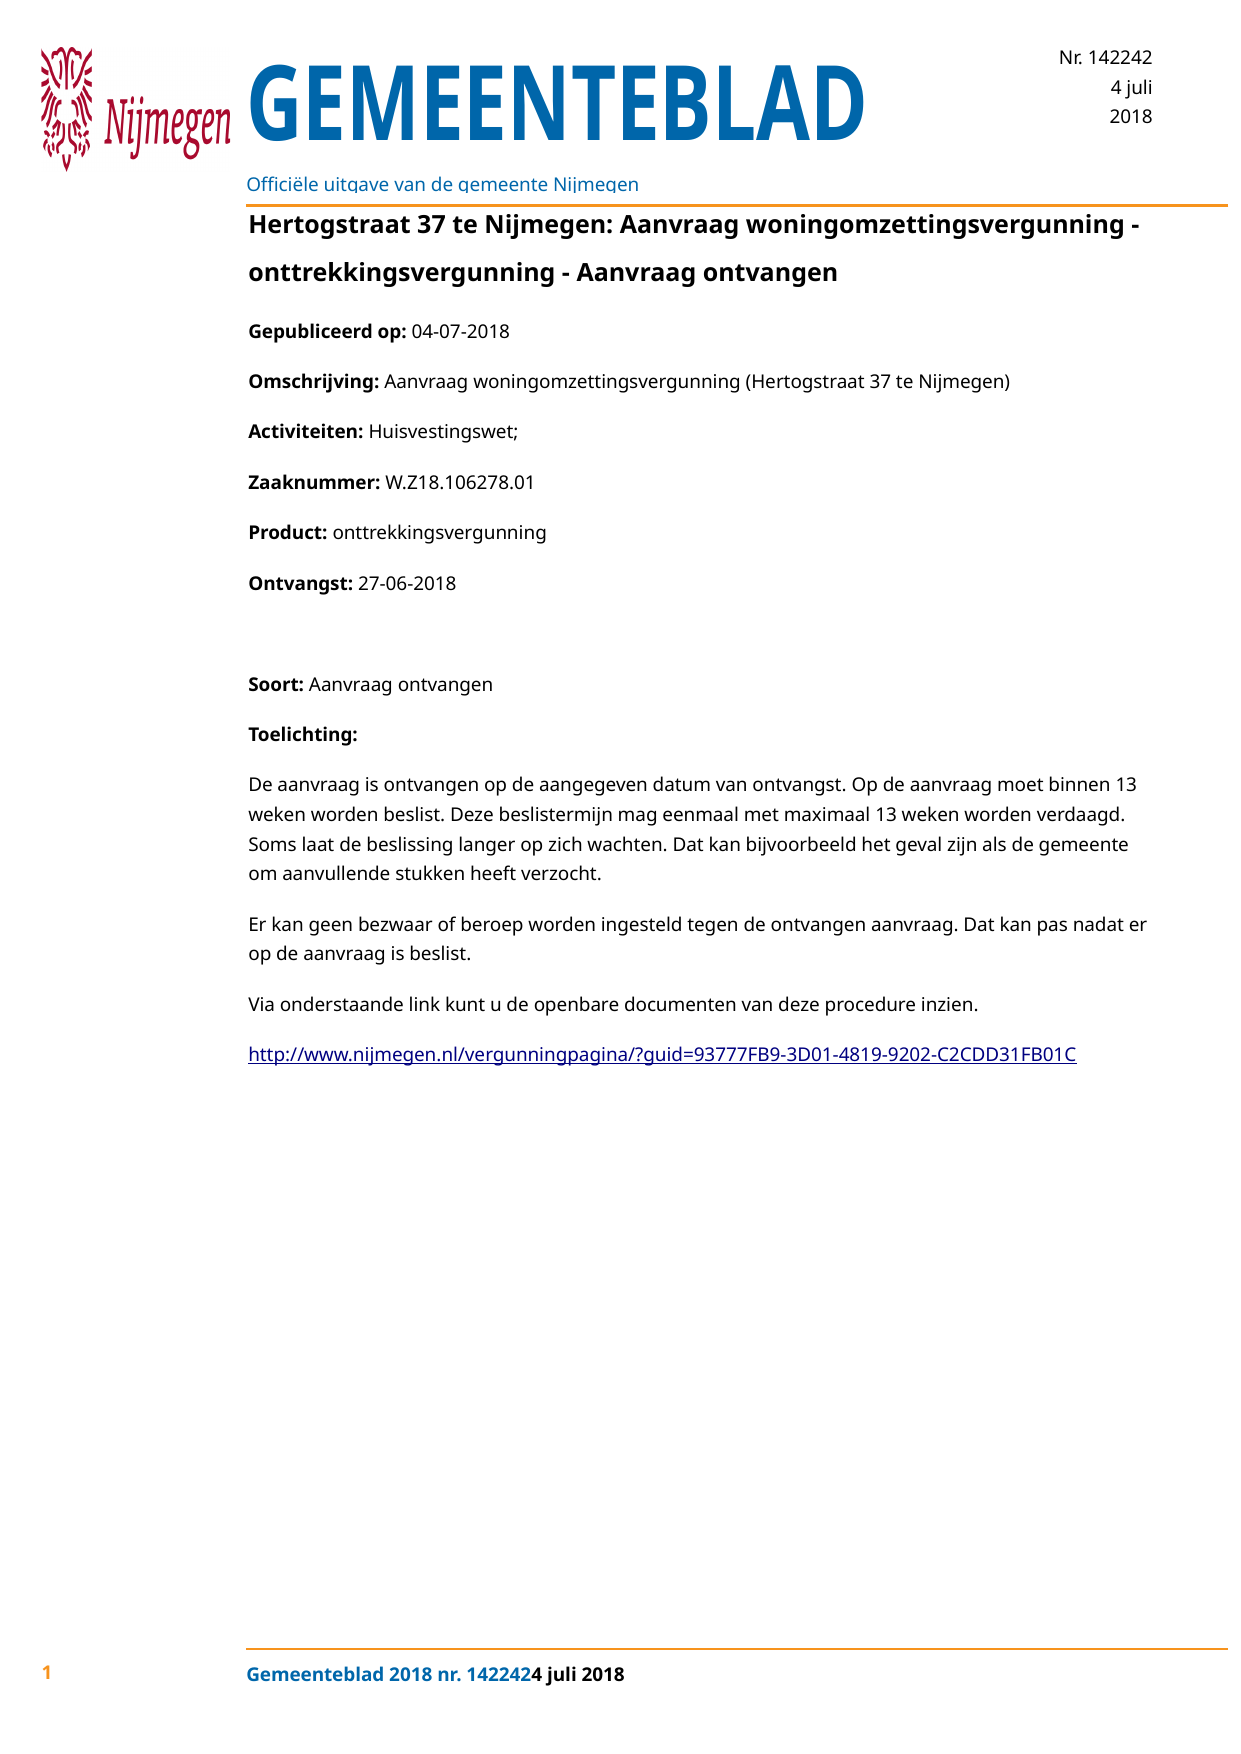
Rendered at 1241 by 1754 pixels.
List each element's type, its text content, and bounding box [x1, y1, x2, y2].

text Zaaknummer: W.Z18.106278.01 [248, 469, 1152, 495]
picture [41, 47, 231, 172]
text Gepubliceerd op: 04-07-2018 [248, 318, 1152, 344]
text Ontvangst: 27-06-2018 [248, 570, 1152, 596]
text De aanvraag is ontvangen op de aangegeven datum van ontvangst. Op de aanvraag moet binnen 13 weken worden beslist. Deze beslistermijn mag eenmaal met maximaal 13 weken worden verdaagd. Soms laat de beslissing langer op zich wachten. Dat kan bijvoorbeeld het geval zijn als de gemeente om aanvullende stukken heeft verzocht. [248, 772, 1152, 886]
text Hertogstraat 37 te Nijmegen: Aanvraag woningomzettingsvergunning - onttrekkingsvergunning - Aanvraag ontvangen [248, 207, 1152, 288]
text Soort: Aanvraag ontvangen [248, 671, 1152, 697]
text Activiteiten: Huisvestingswet; [248, 419, 1152, 444]
text Via onderstaande link kunt u de openbare documenten van deze procedure inzien. [248, 991, 1152, 1017]
text Toelichting: [248, 721, 1152, 747]
text http://www.nijmegen.nl/vergunningpagina/?guid=93777FB9-3D01-4819-9202-C2CDD31FB01C [248, 1041, 1152, 1067]
text Er kan geen bezwaar of beroep worden ingesteld tegen de ontvangen aanvraag. Dat kan pas nadat er op de aanvraag is beslist. [248, 911, 1152, 966]
text Omschrijving: Aanvraag woningomzettingsvergunning (Hertogstraat 37 te Nijmegen) [248, 368, 1152, 394]
text Product: onttrekkingsvergunning [248, 519, 1152, 545]
